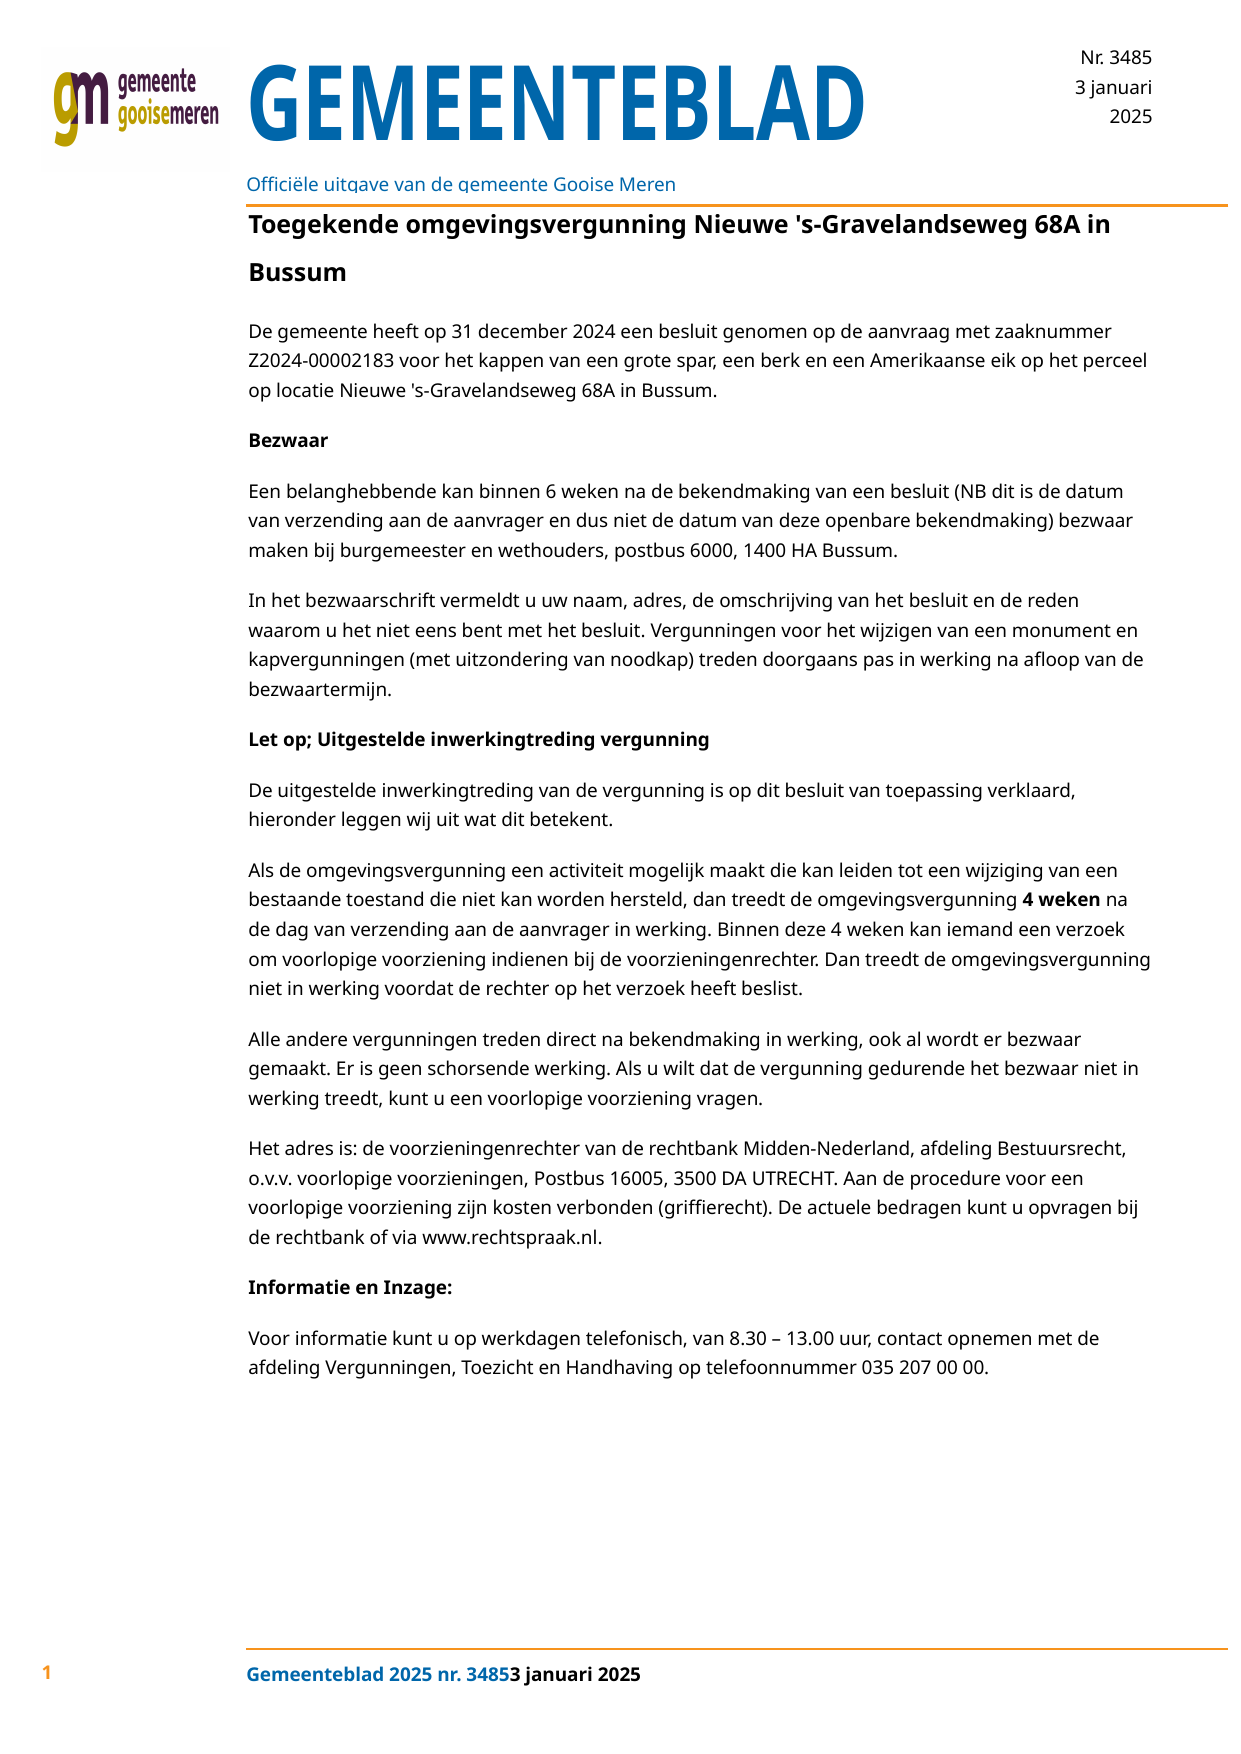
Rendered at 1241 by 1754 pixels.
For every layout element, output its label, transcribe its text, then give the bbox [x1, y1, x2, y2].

text Voor informatie kunt u op werkdagen telefonisch, van 8.30 – 13.00 uur, contact opnemen met de afdeling Vergunningen, Toezicht en Handhaving op telefoonnummer 035 207 00 00. [248, 1325, 1152, 1380]
text Let op; Uitgestelde inwerkingtreding vergunning [248, 727, 1152, 752]
text Het adres is: de voorzieningenrechter van de rechtbank Midden-Nederland, afdeling Bestuursrecht, o.v.v. voorlopige voorzieningen, Postbus 16005, 3500 DA UTRECHT. Aan de procedure voor een voorlopige voorziening zijn kosten verbonden (griffierecht). De actuele bedragen kunt u opvragen bij de rechtbank of via www.rechtspraak.nl. [248, 1135, 1152, 1250]
text Informatie en Inzage: [248, 1274, 1152, 1300]
text Alle andere vergunningen treden direct na bekendmaking in werking, ook al wordt er bezwaar gemaakt. Er is geen schorsende werking. Als u wilt dat de vergunning gedurende het bezwaar niet in werking treedt, kunt u een voorlopige voorziening vragen. [248, 1026, 1152, 1111]
text Als de omgevingsvergunning een activiteit mogelijk maakt die kan leiden tot een wijziging van een bestaande toestand die niet kan worden hersteld, dan treedt de omgevingsvergunning 4 weken na de dag van verzending aan de aanvrager in werking. Binnen deze 4 weken kan iemand een verzoek om voorlopige voorziening indienen bij de voorzieningenrechter. Dan treedt de omgevingsvergunning niet in werking voordat de rechter op het verzoek heeft beslist. [248, 857, 1152, 1001]
text In het bezwaarschrift vermeldt u uw naam, adres, de omschrijving van het besluit en de reden waarom u het niet eens bent met het besluit. Vergunningen voor het wijzigen van een monument en kapvergunningen (met uitzondering van noodkap) treden doorgaans pas in werking na afloop van de bezwaartermijn. [248, 587, 1152, 702]
text Toegekende omgevingsvergunning Nieuwe 's-Gravelandseweg 68A in Bussum [248, 207, 1152, 288]
text De uitgestelde inwerkingtreding van de vergunning is op dit besluit van toepassing verklaard, hieronder leggen wij uit wat dit betekent. [248, 777, 1152, 832]
picture [41, 47, 231, 172]
text De gemeente heeft op 31 december 2024 een besluit genomen op de aanvraag met zaaknummer Z2024-00002183 voor het kappen van een grote spar, een berk en een Amerikaanse eik op het perceel op locatie Nieuwe 's-Gravelandseweg 68A in Bussum. [248, 318, 1152, 403]
text Een belanghebbende kan binnen 6 weken na de bekendmaking van een besluit (NB dit is de datum van verzending aan de aanvrager en dus niet de datum van deze openbare bekendmaking) bezwaar maken bij burgemeester en wethouders, postbus 6000, 1400 HA Bussum. [248, 478, 1152, 563]
text Bezwaar [248, 427, 1152, 453]
